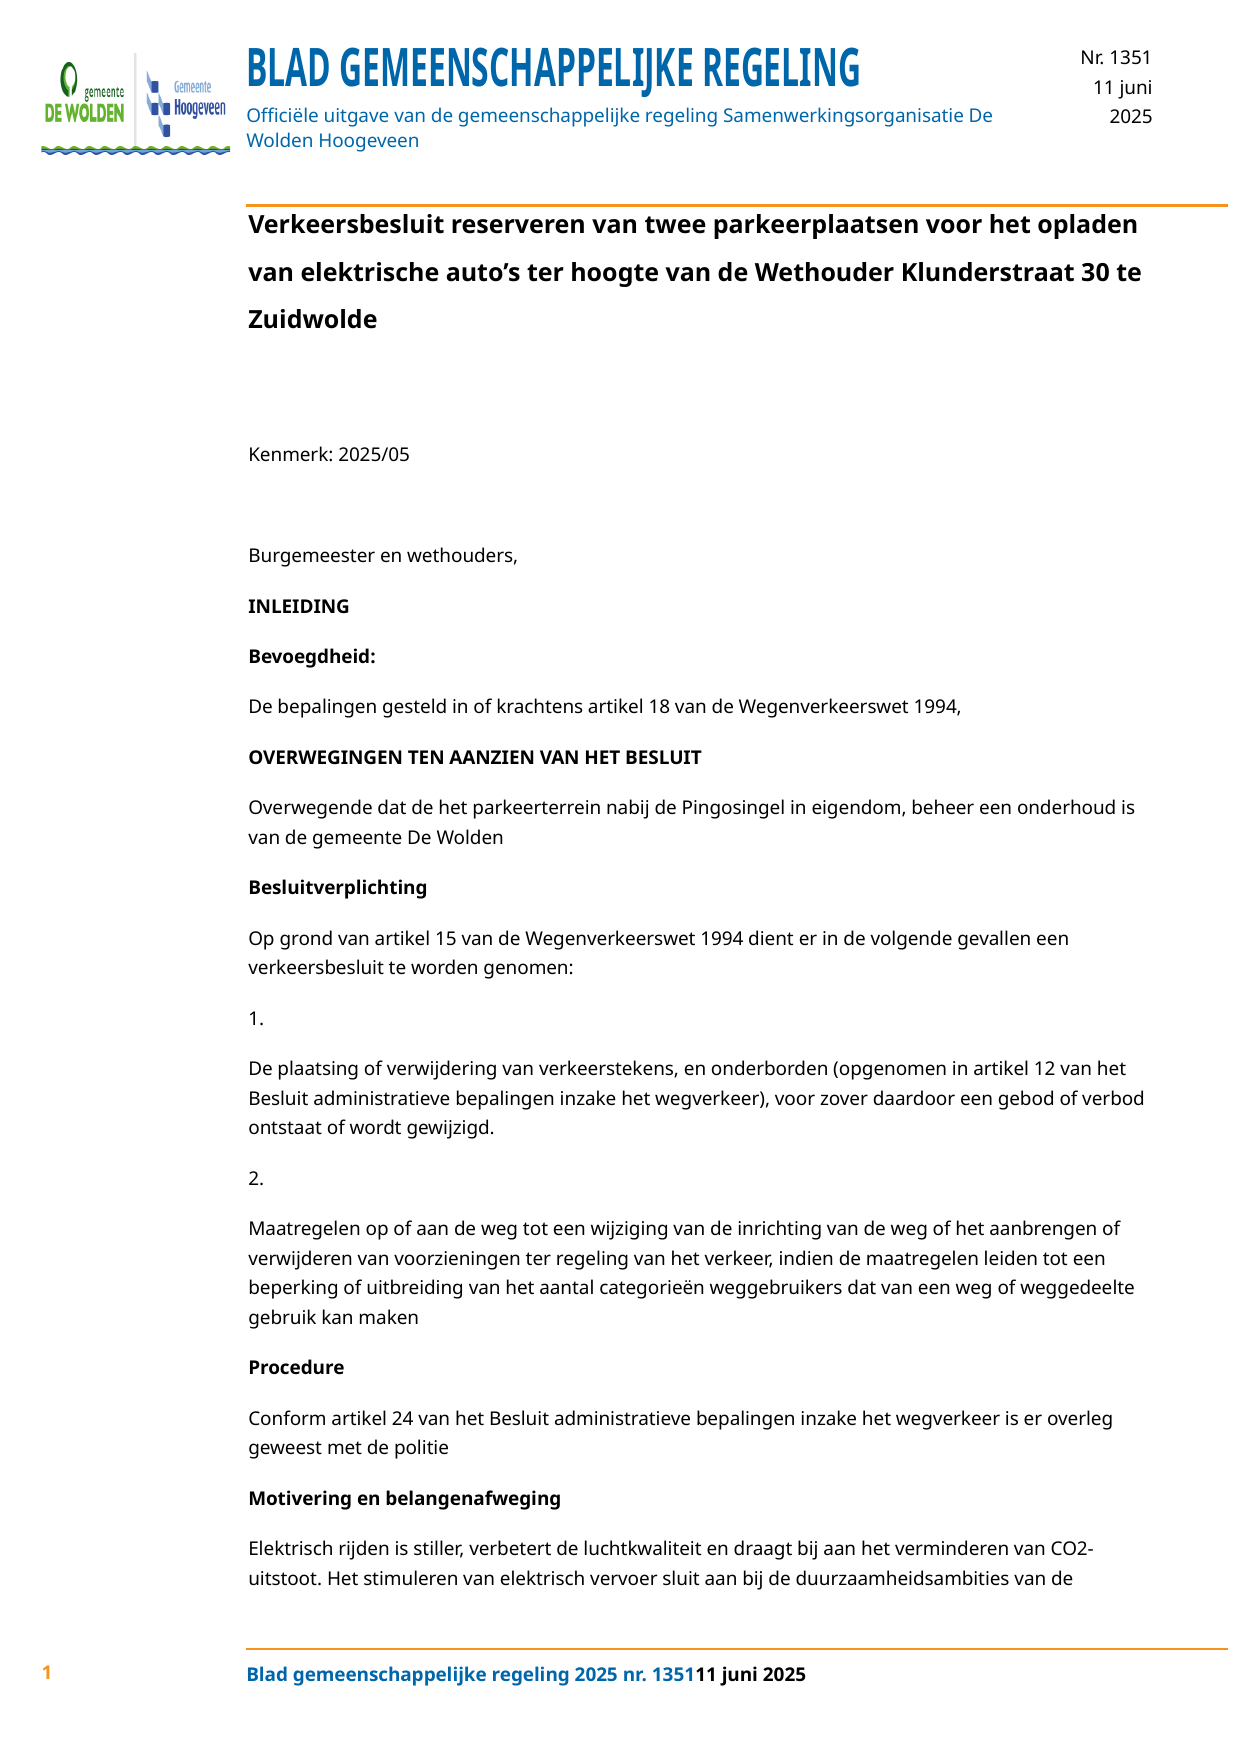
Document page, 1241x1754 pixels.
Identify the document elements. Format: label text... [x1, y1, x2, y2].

text Op grond van artikel 15 van de Wegenverkeerswet 1994 dient er in de volgende gevallen een verkeersbesluit te worden genomen: [248, 925, 1152, 980]
text Motivering en belangenafweging [248, 1485, 1152, 1511]
text 2. [248, 1165, 1152, 1191]
text De bepalingen gesteld in of krachtens artikel 18 van de Wegenverkeerswet 1994, [248, 694, 1152, 719]
text Conform artikel 24 van het Besluit administratieve bepalingen inzake het wegverkeer is er overleg geweest met de politie [248, 1405, 1152, 1460]
text Kenmerk: 2025/05 [248, 442, 1152, 467]
text Maatregelen op of aan de weg tot een wijziging van de inrichting van de weg of het aanbrengen of verwijderen van voorzieningen ter regeling van het verkeer, indien de maatregelen leiden tot een beperking of uitbreiding van het aantal categorieën weggebruikers dat van een weg of weggedeelte gebruik kan maken [248, 1215, 1152, 1330]
text Verkeersbesluit reserveren van twee parkeerplaatsen voor het opladen van elektrische auto’s ter hoogte van de Wethouder Klunderstraat 30 te Zuidwolde [248, 207, 1152, 336]
text Overwegende dat de het parkeerterrein nabij de Pingosingel in eigendom, beheer een onderhoud is van de gemeente De Wolden [248, 794, 1152, 850]
text Besluitverplichting [248, 874, 1152, 900]
text Burgemeester en wethouders, [248, 542, 1152, 568]
text Bevoegdheid: [248, 643, 1152, 669]
text 1. [248, 1005, 1152, 1031]
text De plaatsing of verwijdering van verkeerstekens, en onderborden (opgenomen in artikel 12 van het Besluit administratieve bepalingen inzake het wegverkeer), voor zover daardoor een gebod of verbod ontstaat of wordt gewijzigd. [248, 1055, 1152, 1140]
text INLEIDING [248, 593, 1152, 619]
text Elektrisch rijden is stiller, verbetert de luchtkwaliteit en draagt bij aan het verminderen van CO2-uitstoot. Het stimuleren van elektrisch vervoer sluit aan bij de duurzaamheidsambities van de [248, 1535, 1152, 1591]
text Procedure [248, 1354, 1152, 1380]
picture [41, 47, 231, 172]
text OVERWEGINGEN TEN AANZIEN VAN HET BESLUIT [248, 744, 1152, 770]
